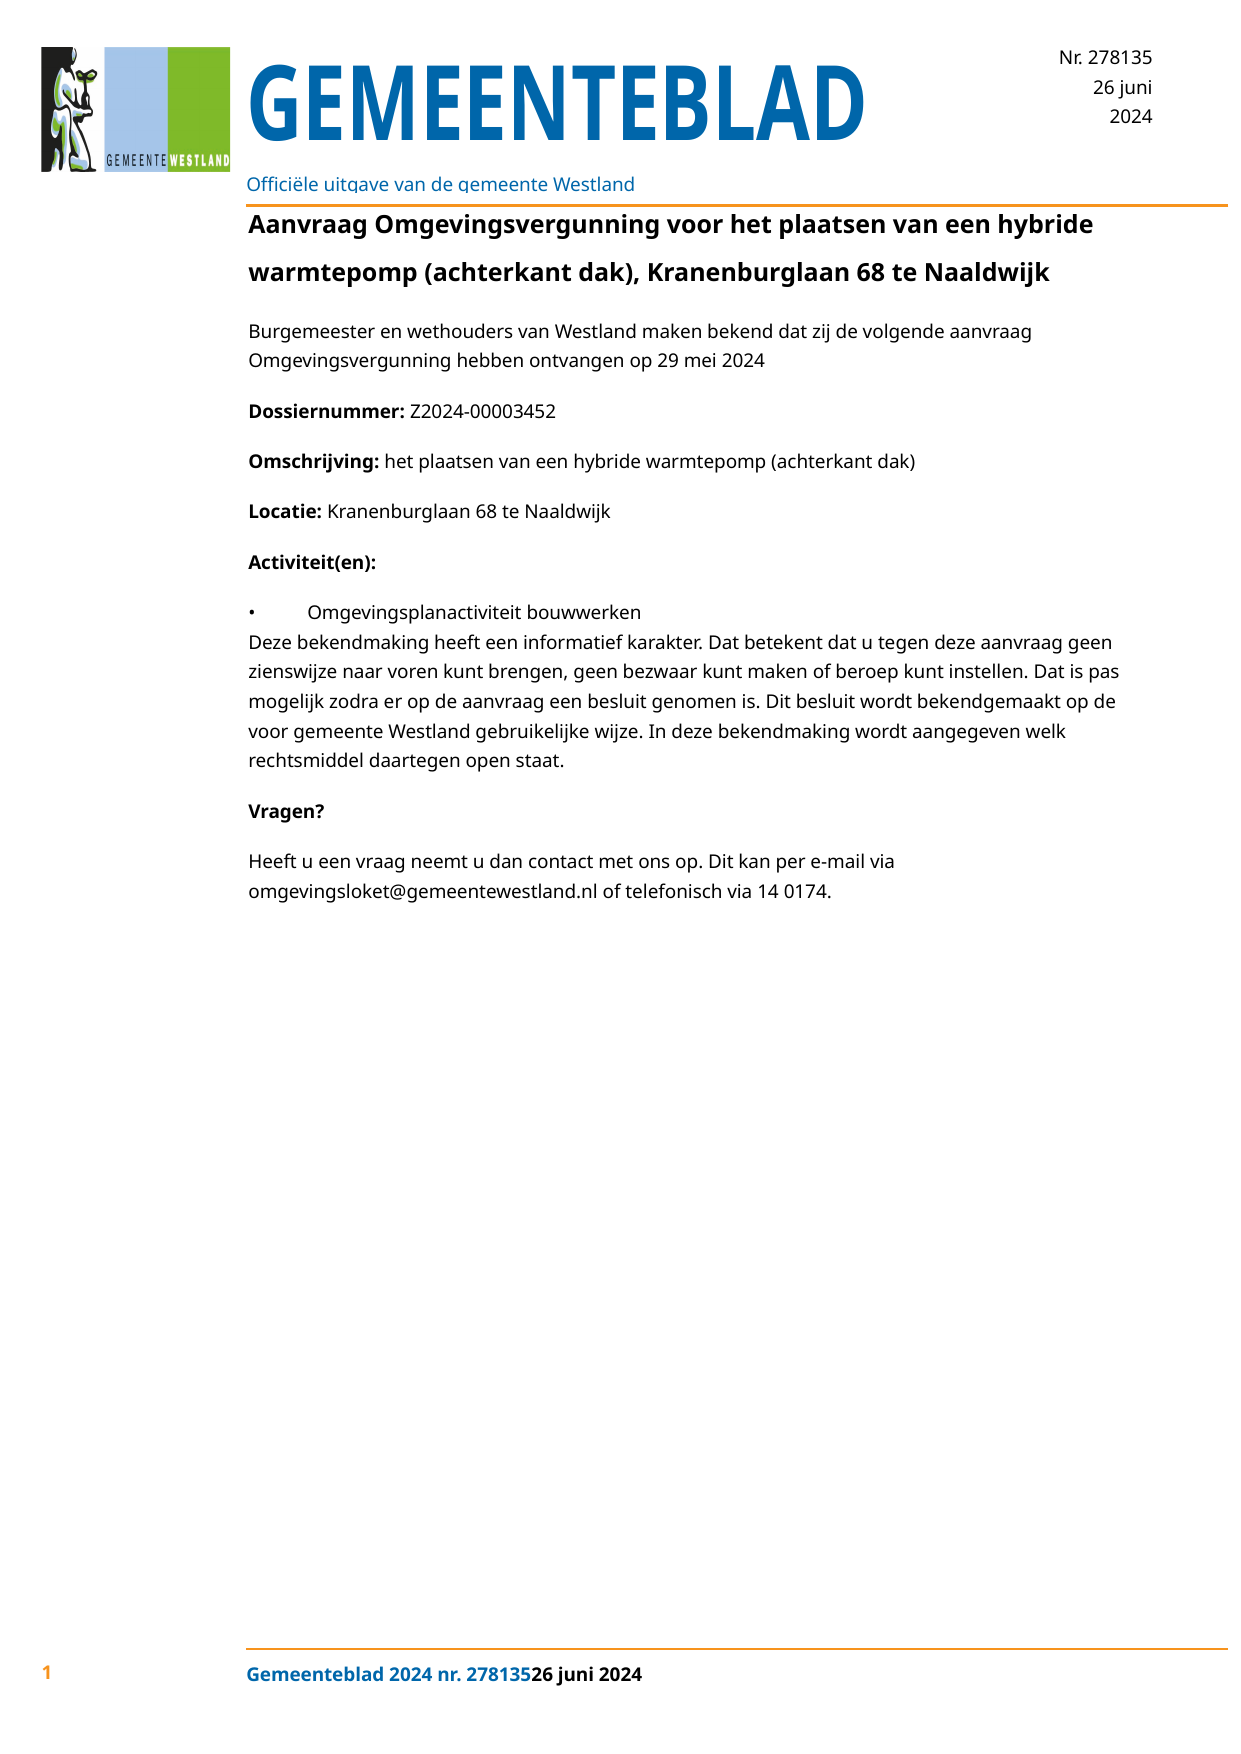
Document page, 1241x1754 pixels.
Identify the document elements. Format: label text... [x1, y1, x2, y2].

text Activiteit(en): [248, 549, 1152, 575]
text Burgemeester en wethouders van Westland maken bekend dat zij de volgende aanvraag Omgevingsvergunning hebben ontvangen op 29 mei 2024 [248, 318, 1152, 373]
text Vragen? [248, 798, 1152, 824]
text Deze bekendmaking heeft een informatief karakter. Dat betekent dat u tegen deze aanvraag geen zienswijze naar voren kunt brengen, geen bezwaar kunt maken of beroep kunt instellen. Dat is pas mogelijk zodra er op de aanvraag een besluit genomen is. Dit besluit wordt bekendgemaakt op de voor gemeente Westland gebruikelijke wijze. In deze bekendmaking wordt aangegeven welk rechtsmiddel daartegen open staat. [248, 629, 1152, 773]
text Dossiernummer: Z2024-00003452 [248, 398, 1152, 424]
text Omschrijving: het plaatsen van een hybride warmtepomp (achterkant dak) [248, 448, 1152, 474]
list Omgevingsplanactiviteit bouwwerken [248, 599, 1152, 625]
text Aanvraag Omgevingsvergunning voor het plaatsen van een hybride warmtepomp (achterkant dak), Kranenburglaan 68 te Naaldwijk [248, 207, 1152, 288]
text Locatie: Kranenburglaan 68 te Naaldwijk [248, 499, 1152, 524]
text Heeft u een vraag neemt u dan contact met ons op. Dit kan per e-mail via omgevingsloket@gemeentewestland.nl of telefonisch via 14 0174. [248, 848, 1152, 904]
picture [41, 47, 231, 172]
